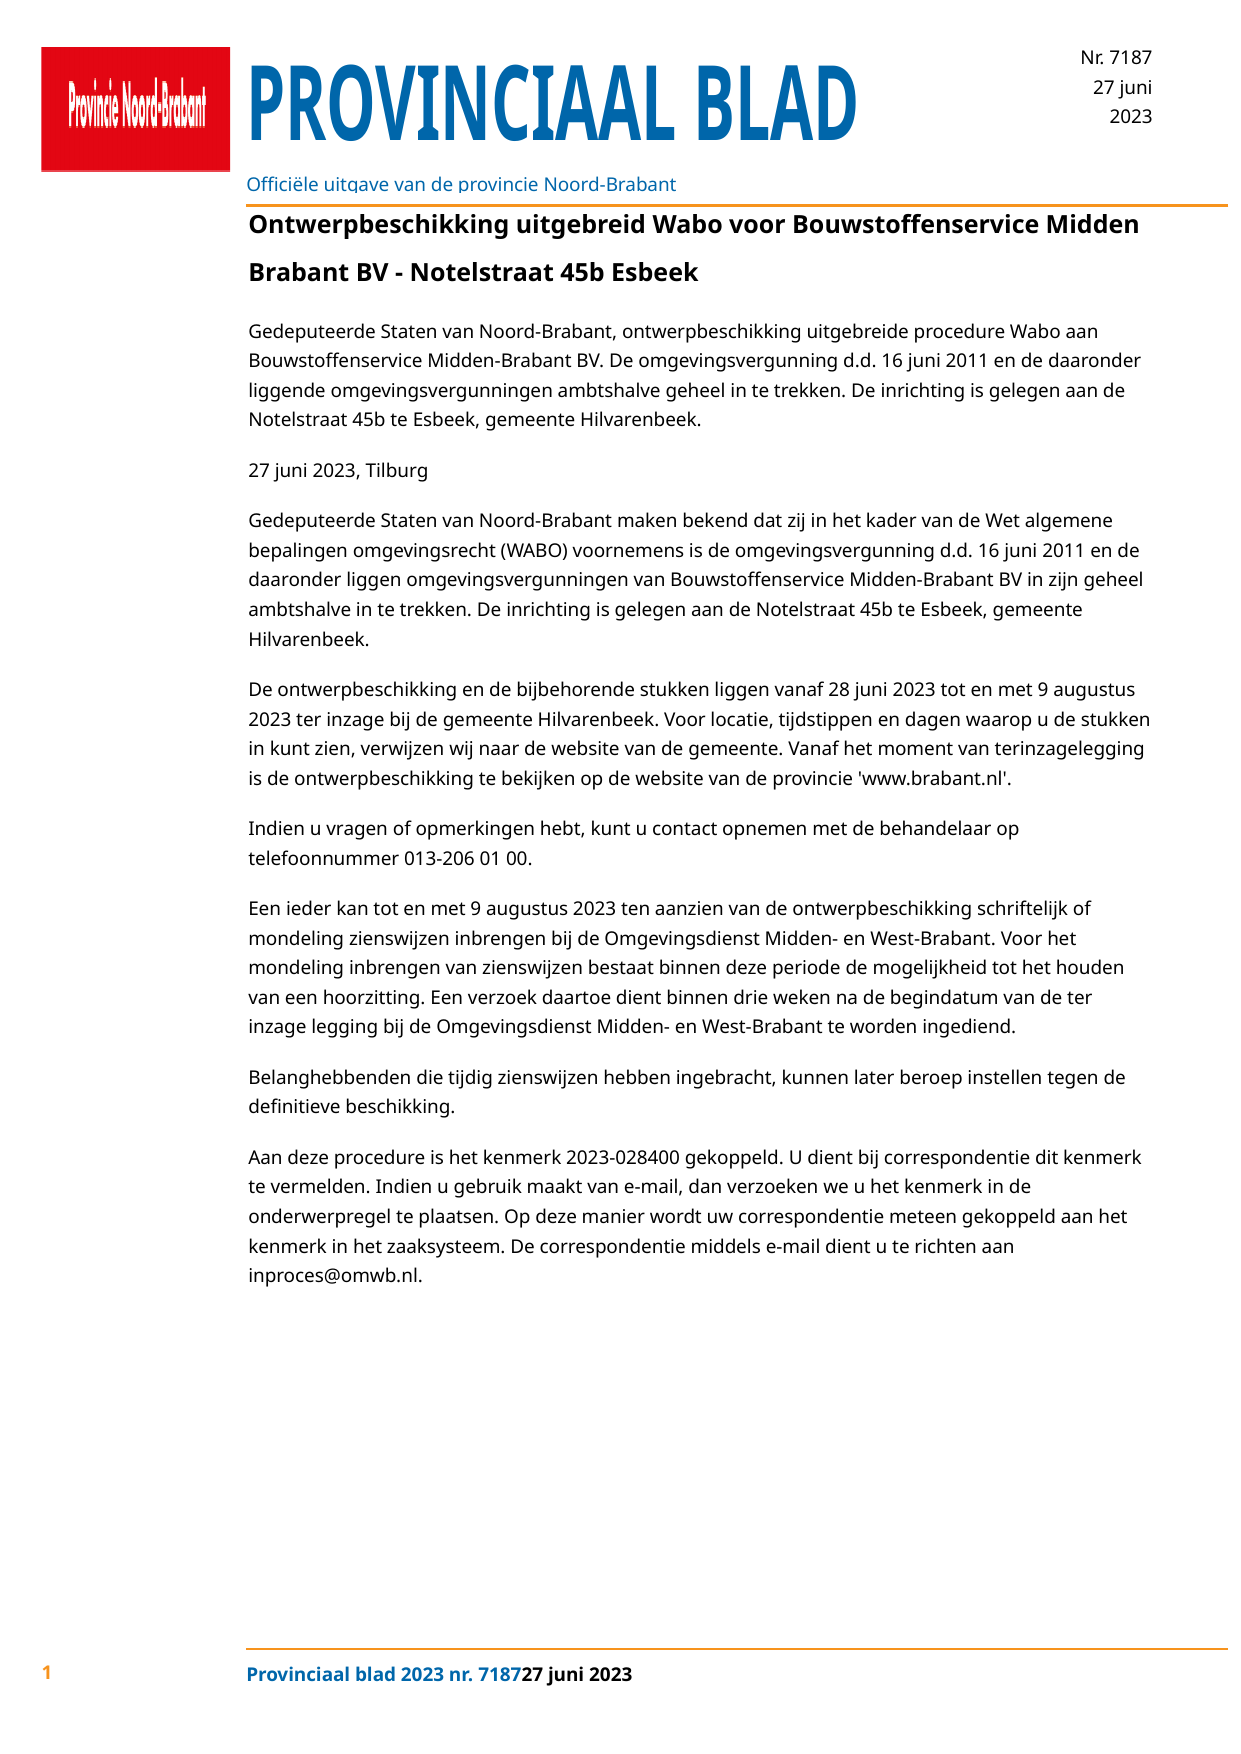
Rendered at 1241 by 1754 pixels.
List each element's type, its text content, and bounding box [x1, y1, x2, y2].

picture [41, 47, 231, 172]
text Een ieder kan tot en met 9 augustus 2023 ten aanzien van de ontwerpbeschikking schriftelijk of mondeling zienswijzen inbrengen bij de Omgevingsdienst Midden- en West-Brabant. Voor het mondeling inbrengen van zienswijzen bestaat binnen deze periode de mogelijkheid tot het houden van een hoorzitting. Een verzoek daartoe dient binnen drie weken na de begindatum van de ter inzage legging bij de Omgevingsdienst Midden- en West-Brabant te worden ingediend. [248, 895, 1152, 1039]
text 27 juni 2023, Tilburg [248, 457, 1152, 483]
text Belanghebbenden die tijdig zienswijzen hebben ingebracht, kunnen later beroep instellen tegen de definitieve beschikking. [248, 1064, 1152, 1119]
text Indien u vragen of opmerkingen hebt, kunt u contact opnemen met de behandelaar op telefoonnummer 013-206 01 00. [248, 815, 1152, 871]
text Aan deze procedure is het kenmerk 2023-028400 gekoppeld. U dient bij correspondentie dit kenmerk te vermelden. Indien u gebruik maakt van e-mail, dan verzoeken we u het kenmerk in de onderwerpregel te plaatsen. Op deze manier wordt uw correspondentie meteen gekoppeld aan het kenmerk in het zaaksysteem. De correspondentie middels e-mail dient u te richten aan inproces@omwb.nl. [248, 1144, 1152, 1288]
text Ontwerpbeschikking uitgebreid Wabo voor Bouwstoffenservice Midden Brabant BV - Notelstraat 45b Esbeek [248, 207, 1152, 288]
text Gedeputeerde Staten van Noord-Brabant, ontwerpbeschikking uitgebreide procedure Wabo aan Bouwstoffenservice Midden-Brabant BV. De omgevingsvergunning d.d. 16 juni 2011 en de daaronder liggende omgevingsvergunningen ambtshalve geheel in te trekken. De inrichting is gelegen aan de Notelstraat 45b te Esbeek, gemeente Hilvarenbeek. [248, 318, 1152, 432]
text De ontwerpbeschikking en de bijbehorende stukken liggen vanaf 28 juni 2023 tot en met 9 augustus 2023 ter inzage bij de gemeente Hilvarenbeek. Voor locatie, tijdstippen en dagen waarop u de stukken in kunt zien, verwijzen wij naar de website van de gemeente. Vanaf het moment van terinzagelegging is de ontwerpbeschikking te bekijken op de website van de provincie 'www.brabant.nl'. [248, 676, 1152, 791]
text Gedeputeerde Staten van Noord-Brabant maken bekend dat zij in het kader van de Wet algemene bepalingen omgevingsrecht (WABO) voornemens is de omgevingsvergunning d.d. 16 juni 2011 en de daaronder liggen omgevingsvergunningen van Bouwstoffenservice Midden-Brabant BV in zijn geheel ambtshalve in te trekken. De inrichting is gelegen aan de Notelstraat 45b te Esbeek, gemeente Hilvarenbeek. [248, 507, 1152, 652]
